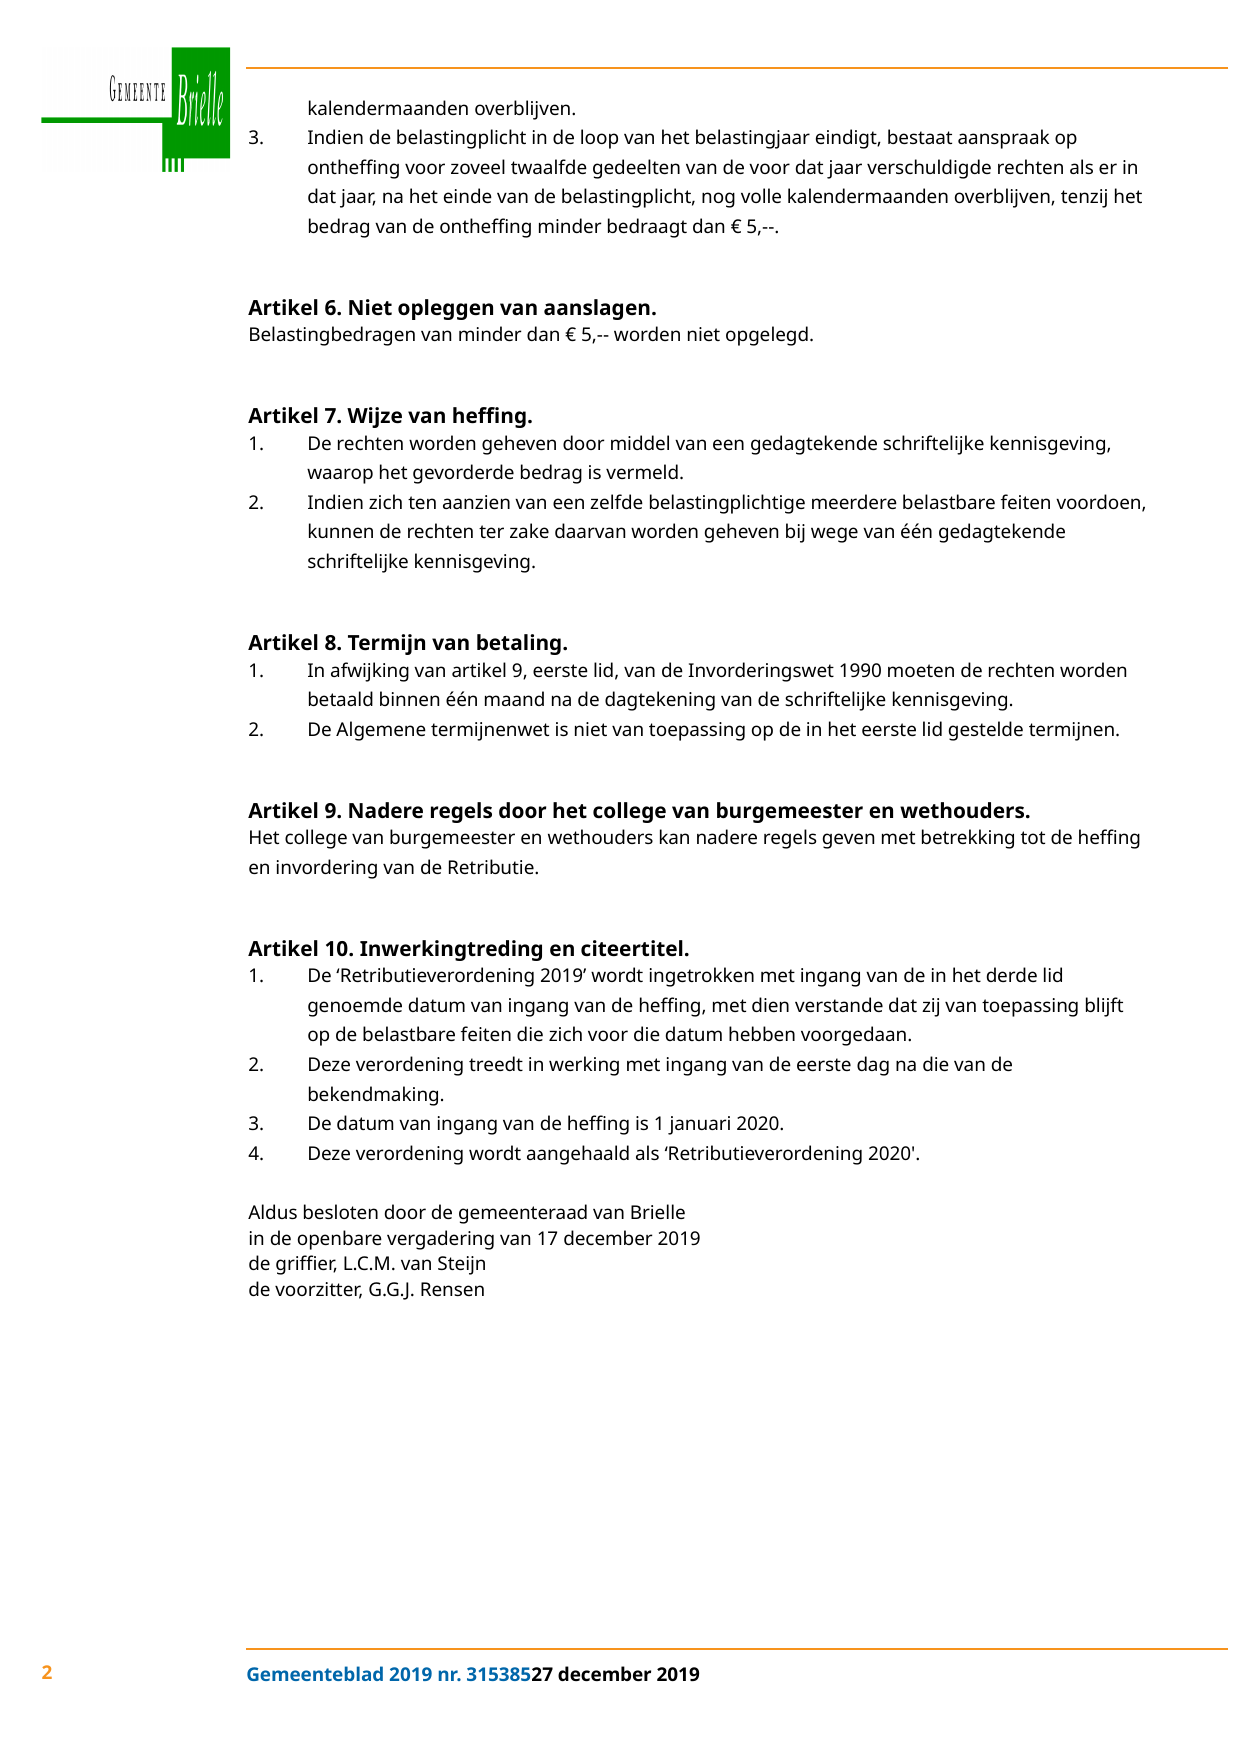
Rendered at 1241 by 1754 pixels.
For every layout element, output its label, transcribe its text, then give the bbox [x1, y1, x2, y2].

text Artikel 7. Wijze van heffing. [248, 402, 1152, 430]
text de griffier, L.C.M. van Steijn [248, 1251, 1152, 1276]
text Artikel 6. Niet opleggen van aanslagen. [248, 293, 1152, 322]
text Belastingbedragen van minder dan € 5,-- worden niet opgelegd. [248, 322, 1152, 347]
text Artikel 8. Termijn van betaling. [248, 628, 1152, 657]
list Indien de belastingplicht in de loop van het belastingjaar eindigt, bestaat aanspraak op ontheffing voor zoveel twaalfde gedeelten van de voor dat jaar verschuldigde rechten als er in dat jaar, na het einde van de belastingplicht, nog volle kalendermaanden overblijven, tenzij het bedrag van de ontheffing minder bedraagt dan € 5,--. [248, 124, 1152, 239]
list De rechten worden geheven door middel van een gedagtekende schriftelijke kennisgeving, waarop het gevorderde bedrag is vermeld. [248, 430, 1152, 485]
text Artikel 10. Inwerkingtreding en citeertitel. [248, 934, 1152, 962]
list Indien zich ten aanzien van een zelfde belastingplichtige meerdere belastbare feiten voordoen, kunnen de rechten ter zake daarvan worden geheven bij wege van één gedagtekende schriftelijke kennisgeving. [248, 489, 1152, 574]
list De datum van ingang van de heffing is 1 januari 2020. [248, 1110, 1152, 1136]
list De Algemene termijnenwet is niet van toepassing op de in het eerste lid gestelde termijnen. [248, 716, 1152, 742]
text Het college van burgemeester en wethouders kan nadere regels geven met betrekking tot de heffing en invordering van de Retributie. [248, 824, 1152, 880]
text Aldus besloten door de gemeenteraad van Brielle [248, 1199, 1152, 1225]
text de voorzitter, G.G.J. Rensen [248, 1276, 1152, 1302]
text Artikel 9. Nadere regels door het college van burgemeester en wethouders. [248, 796, 1152, 824]
list Deze verordening treedt in werking met ingang van de eerste dag na die van de bekendmaking. [248, 1051, 1152, 1106]
picture [41, 47, 231, 172]
list Deze verordening wordt aangehaald als ‘Retributieverordening 2020'. [248, 1140, 1152, 1166]
list De ‘Retributieverordening 2019’ wordt ingetrokken met ingang van de in het derde lid genoemde datum van ingang van de heffing, met dien verstande dat zij van toepassing blijft op de belastbare feiten die zich voor die datum hebben voorgedaan. [248, 962, 1152, 1047]
text in de openbare vergadering van 17 december 2019 [248, 1225, 1152, 1251]
list In afwijking van artikel 9, eerste lid, van de Invorderingswet 1990 moeten de rechten worden betaald binnen één maand na de dagtekening van de schriftelijke kennisgeving. [248, 657, 1152, 712]
list kalendermaanden overblijven. [248, 95, 1152, 121]
